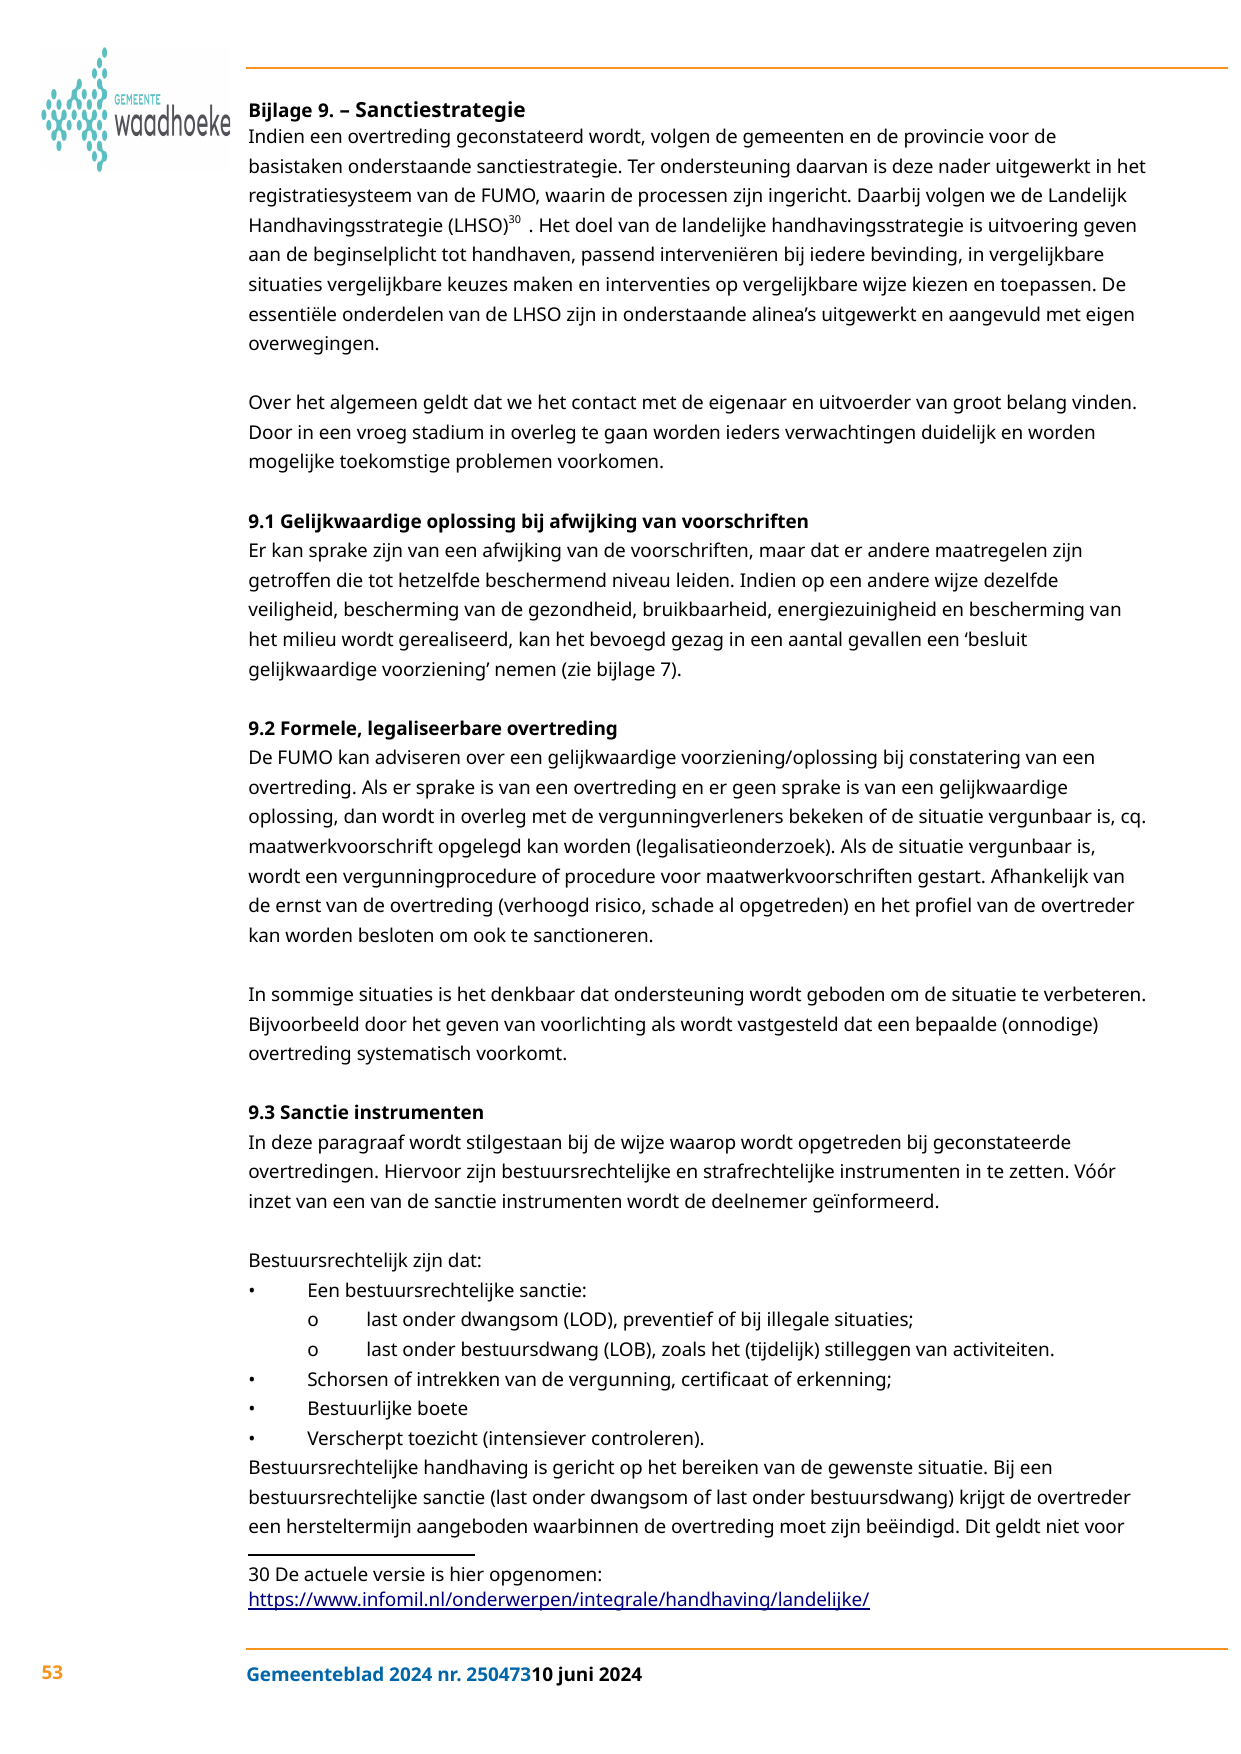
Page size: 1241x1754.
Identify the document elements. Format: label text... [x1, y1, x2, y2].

text Indien een overtreding geconstateerd wordt, volgen de gemeenten en de provincie voor de basistaken onderstaande sanctiestrategie. Ter ondersteuning daarvan is deze nader uitgewerkt in het registratiesysteem van de FUMO, waarin de processen zijn ingericht. Daarbij volgen we de Landelijk Handhavingsstrategie (LHSO) . Het doel van de landelijke handhavingsstrategie is uitvoering geven aan de beginselplicht tot handhaven, passend interveniëren bij iedere bevinding, in vergelijkbare situaties vergelijkbare keuzes maken en interventies op vergelijkbare wijze kiezen en toepassen. De essentiële onderdelen van de LHSO zijn in onderstaande alinea’s uitgewerkt en aangevuld met eigen overwegingen. [248, 123, 1152, 356]
text 9.3 Sanctie instrumenten [248, 1099, 1152, 1125]
list Bestuurlijke boete [248, 1395, 1152, 1421]
text De actuele versie is hier opgenomen: https://www.infomil.nl/onderwerpen/integrale/handhaving/landelijke/ [248, 1561, 1152, 1612]
text Er kan sprake zijn van een afwijking van de voorschriften, maar dat er andere maatregelen zijn getroffen die tot hetzelfde beschermend niveau leiden. Indien op een andere wijze dezelfde veiligheid, bescherming van de gezondheid, bruikbaarheid, energiezuinigheid en bescherming van het milieu wordt gerealiseerd, kan het bevoegd gezag in een aantal gevallen een ‘besluit gelijkwaardige voorziening’ nemen (zie bijlage 7). [248, 537, 1152, 682]
picture [41, 47, 231, 172]
text Over het algemeen geldt dat we het contact met de eigenaar en uitvoerder van groot belang vinden. Door in een vroeg stadium in overleg te gaan worden ieders verwachtingen duidelijk en worden mogelijke toekomstige problemen voorkomen. [248, 389, 1152, 474]
text De FUMO kan adviseren over een gelijkwaardige voorziening/oplossing bij constatering van een overtreding. Als er sprake is van een overtreding en er geen sprake is van een gelijkwaardige oplossing, dan wordt in overleg met de vergunningverleners bekeken of de situatie vergunbaar is, cq. maatwerkvoorschrift opgelegd kan worden (legalisatieonderzoek). Als de situatie vergunbaar is, wordt een vergunningprocedure of procedure voor maatwerkvoorschriften gestart. Afhankelijk van de ernst van de overtreding (verhoogd risico, schade al opgetreden) en het profiel van de overtreder kan worden besloten om ook te sanctioneren. [248, 744, 1152, 948]
text Bestuursrechtelijke handhaving is gericht op het bereiken van de gewenste situatie. Bij een bestuursrechtelijke sanctie (last onder dwangsom of last onder bestuursdwang) krijgt de overtreder een hersteltermijn aangeboden waarbinnen de overtreding moet zijn beëindigd. Dit geldt niet voor [248, 1454, 1152, 1539]
list Schorsen of intrekken van de vergunning, certificaat of erkenning; [248, 1366, 1152, 1392]
list last onder dwangsom (LOD), preventief of bij illegale situaties; [307, 1307, 1152, 1332]
text Bijlage 9. – Sanctiestrategie [248, 95, 1152, 123]
text Bestuursrechtelijk zijn dat: [248, 1247, 1152, 1273]
list last onder bestuursdwang (LOB), zoals het (tijdelijk) stilleggen van activiteiten. [307, 1336, 1152, 1362]
text 9.1 Gelijkwaardige oplossing bij afwijking van voorschriften [248, 508, 1152, 534]
list Verscherpt toezicht (intensiever controleren). [248, 1425, 1152, 1451]
text In deze paragraaf wordt stilgestaan bij de wijze waarop wordt opgetreden bij geconstateerde overtredingen. Hiervoor zijn bestuursrechtelijke en strafrechtelijke instrumenten in te zetten. Vóór inzet van een van de sanctie instrumenten wordt de deelnemer geïnformeerd. [248, 1129, 1152, 1214]
text 9.2 Formele, legaliseerbare overtreding [248, 715, 1152, 741]
list Een bestuursrechtelijke sanctie: [248, 1277, 1152, 1303]
text In sommige situaties is het denkbaar dat ondersteuning wordt geboden om de situatie te verbeteren. Bijvoorbeeld door het geven van voorlichting als wordt vastgesteld dat een bepaalde (onnodige) overtreding systematisch voorkomt. [248, 981, 1152, 1066]
